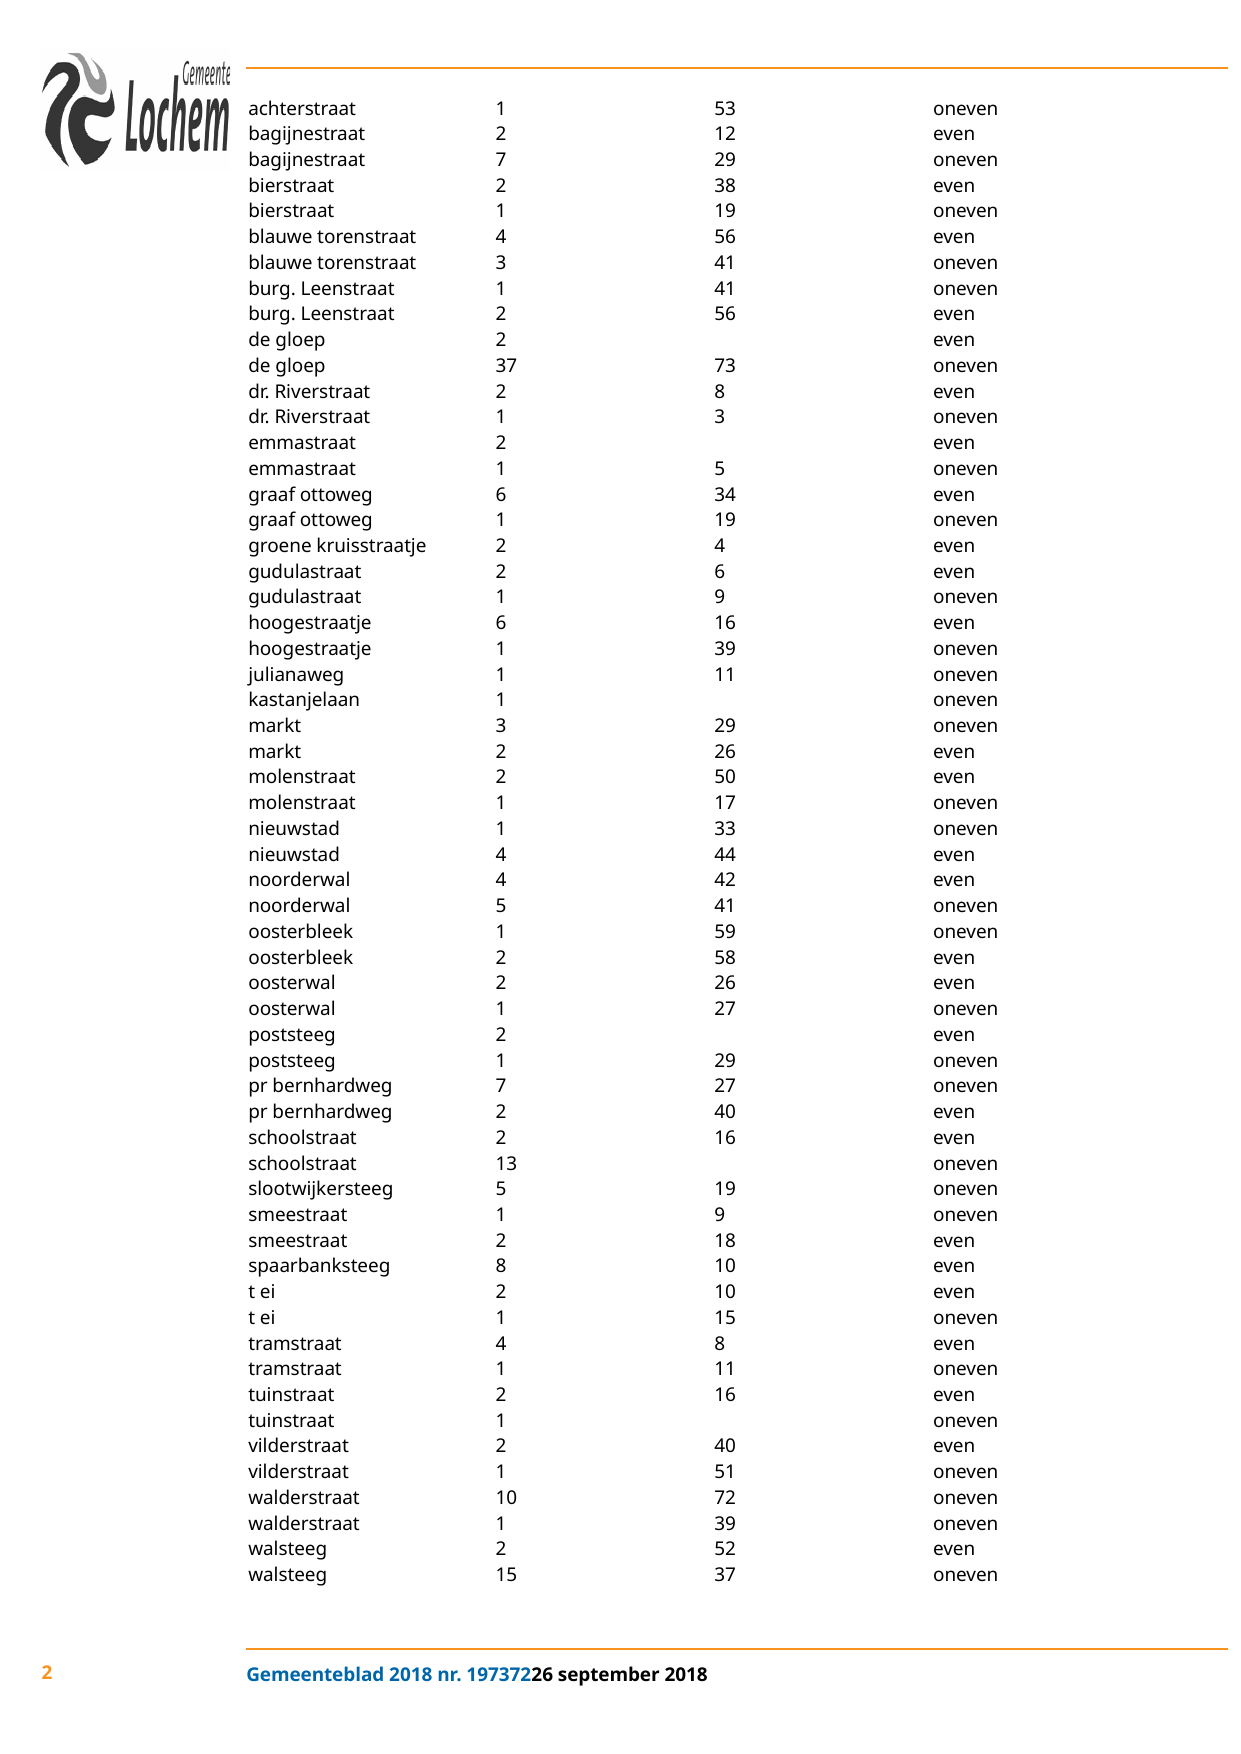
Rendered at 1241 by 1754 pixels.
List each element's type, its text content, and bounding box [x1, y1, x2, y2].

table_cell 39 [714, 1510, 933, 1536]
table_cell oneven [933, 1459, 1152, 1484]
table_cell dr. Riverstraat [248, 404, 495, 429]
table_cell even [933, 1021, 1152, 1047]
table_cell 73 [714, 352, 933, 378]
table_cell 2 [495, 121, 714, 146]
table_cell even [933, 1381, 1152, 1407]
table_cell oneven [933, 506, 1152, 532]
table_cell oneven [933, 893, 1152, 918]
table_cell 2 [495, 1098, 714, 1124]
table_cell de gloep [248, 352, 495, 378]
table_cell 33 [714, 815, 933, 841]
table_cell even [933, 1433, 1152, 1458]
table_cell 2 [495, 1227, 714, 1253]
table_cell even [933, 1536, 1152, 1561]
table_cell oneven [933, 95, 1152, 121]
table_cell tramstraat [248, 1330, 495, 1356]
table_cell 29 [714, 712, 933, 738]
table_cell t ei [248, 1278, 495, 1304]
table_cell 1 [495, 404, 714, 429]
table_cell schoolstraat [248, 1150, 495, 1175]
table_cell walsteeg [248, 1561, 495, 1587]
table_cell 1 [495, 1047, 714, 1072]
table_cell poststeeg [248, 1021, 495, 1047]
table_cell 26 [714, 970, 933, 995]
table_cell oneven [933, 1304, 1152, 1330]
table_cell 1 [495, 995, 714, 1021]
table_cell 6 [495, 481, 714, 506]
table_cell walderstraat [248, 1484, 495, 1510]
table_cell even [933, 944, 1152, 969]
table_cell 41 [714, 249, 933, 275]
table_cell oneven [933, 1073, 1152, 1098]
table_cell oneven [933, 1356, 1152, 1381]
table_cell blauwe torenstraat [248, 249, 495, 275]
table_cell blauwe torenstraat [248, 224, 495, 249]
table_cell 1 [495, 815, 714, 841]
table_cell walderstraat [248, 1510, 495, 1536]
table_cell [714, 1150, 933, 1175]
table_cell 1 [495, 455, 714, 481]
table_cell 1 [495, 1510, 714, 1536]
table_cell 19 [714, 506, 933, 532]
table_cell 3 [714, 404, 933, 429]
table_cell 7 [495, 146, 714, 172]
table_cell 3 [495, 712, 714, 738]
table_cell 2 [495, 378, 714, 403]
table_cell 6 [495, 609, 714, 635]
table_cell oneven [933, 1510, 1152, 1536]
table_cell oneven [933, 455, 1152, 481]
table_cell even [933, 301, 1152, 326]
table_cell 8 [714, 378, 933, 403]
table_cell 1 [495, 635, 714, 661]
table_cell achterstraat [248, 95, 495, 121]
table_cell 1 [495, 918, 714, 944]
table_cell [714, 429, 933, 455]
table_cell 27 [714, 995, 933, 1021]
table_cell even [933, 1278, 1152, 1304]
table_cell slootwijkersteeg [248, 1175, 495, 1201]
table_cell 38 [714, 172, 933, 198]
table_cell 27 [714, 1073, 933, 1098]
table_cell 1 [495, 95, 714, 121]
table_cell oneven [933, 1484, 1152, 1510]
table_cell 42 [714, 867, 933, 892]
table_cell smeestraat [248, 1201, 495, 1227]
table_cell 15 [714, 1304, 933, 1330]
table_cell tramstraat [248, 1356, 495, 1381]
table_cell even [933, 764, 1152, 789]
table_cell nieuwstad [248, 841, 495, 867]
table_cell oosterwal [248, 970, 495, 995]
table_cell 1 [495, 661, 714, 687]
table_cell 4 [495, 867, 714, 892]
table_cell 2 [495, 1278, 714, 1304]
table_cell oneven [933, 1047, 1152, 1072]
table_cell 2 [495, 301, 714, 326]
table_cell oosterbleek [248, 918, 495, 944]
table_cell 2 [495, 1381, 714, 1407]
table_cell even [933, 224, 1152, 249]
table_cell oneven [933, 1201, 1152, 1227]
table_cell 5 [495, 893, 714, 918]
table_cell 2 [495, 1021, 714, 1047]
table_cell 2 [495, 970, 714, 995]
table_cell even [933, 481, 1152, 506]
table_cell 41 [714, 893, 933, 918]
table_cell nieuwstad [248, 815, 495, 841]
table_cell oneven [933, 1150, 1152, 1175]
table_cell 37 [495, 352, 714, 378]
table_cell 2 [495, 558, 714, 584]
table_cell gudulastraat [248, 558, 495, 584]
table_cell oneven [933, 1175, 1152, 1201]
table_cell oneven [933, 712, 1152, 738]
table_cell oneven [933, 995, 1152, 1021]
table_cell even [933, 970, 1152, 995]
table_cell 13 [495, 1150, 714, 1175]
table_cell molenstraat [248, 764, 495, 789]
table_cell pr bernhardweg [248, 1098, 495, 1124]
table_cell bagijnestraat [248, 121, 495, 146]
table_cell noorderwal [248, 893, 495, 918]
table_cell 1 [495, 275, 714, 301]
table_cell molenstraat [248, 790, 495, 815]
table_cell pr bernhardweg [248, 1073, 495, 1098]
table_cell even [933, 867, 1152, 892]
table_cell burg. Leenstraat [248, 301, 495, 326]
table_cell 16 [714, 1381, 933, 1407]
table_cell 5 [714, 455, 933, 481]
table_cell 1 [495, 584, 714, 609]
table_cell 11 [714, 661, 933, 687]
table_cell 4 [495, 1330, 714, 1356]
table_cell 8 [714, 1330, 933, 1356]
table_cell markt [248, 712, 495, 738]
table_cell oneven [933, 687, 1152, 712]
table_cell 2 [495, 1433, 714, 1458]
table_cell oneven [933, 790, 1152, 815]
table_cell even [933, 378, 1152, 403]
table_cell 29 [714, 1047, 933, 1072]
table_cell 41 [714, 275, 933, 301]
table_cell 5 [495, 1175, 714, 1201]
table_cell even [933, 172, 1152, 198]
table_cell 10 [714, 1278, 933, 1304]
table_cell 4 [714, 532, 933, 558]
table_cell even [933, 841, 1152, 867]
table_cell oneven [933, 1561, 1152, 1587]
table_cell 58 [714, 944, 933, 969]
table_cell 6 [714, 558, 933, 584]
table_cell 1 [495, 1459, 714, 1484]
table_cell graaf ottoweg [248, 506, 495, 532]
table_cell burg. Leenstraat [248, 275, 495, 301]
table_cell bierstraat [248, 198, 495, 223]
table_cell 40 [714, 1433, 933, 1458]
table_cell markt [248, 738, 495, 764]
table_cell 17 [714, 790, 933, 815]
table_cell hoogestraatje [248, 609, 495, 635]
table_cell groene kruisstraatje [248, 532, 495, 558]
table_cell 16 [714, 1124, 933, 1150]
table_cell bierstraat [248, 172, 495, 198]
table_cell 1 [495, 1304, 714, 1330]
table_cell oneven [933, 815, 1152, 841]
table_cell hoogestraatje [248, 635, 495, 661]
table_cell de gloep [248, 326, 495, 352]
table_cell 3 [495, 249, 714, 275]
table_cell 7 [495, 1073, 714, 1098]
table_cell tuinstraat [248, 1407, 495, 1433]
table_cell julianaweg [248, 661, 495, 687]
table_cell 19 [714, 198, 933, 223]
table_cell 9 [714, 584, 933, 609]
table_cell 1 [495, 1407, 714, 1433]
table_cell t ei [248, 1304, 495, 1330]
table_cell 51 [714, 1459, 933, 1484]
table_cell 34 [714, 481, 933, 506]
table_cell 12 [714, 121, 933, 146]
table_cell oosterwal [248, 995, 495, 1021]
table_cell even [933, 1227, 1152, 1253]
table_cell poststeeg [248, 1047, 495, 1072]
table_cell 10 [495, 1484, 714, 1510]
table_cell 4 [495, 841, 714, 867]
table_cell [714, 1021, 933, 1047]
table_cell oneven [933, 198, 1152, 223]
table_cell even [933, 532, 1152, 558]
table_cell oneven [933, 635, 1152, 661]
table_cell oneven [933, 404, 1152, 429]
table_cell vilderstraat [248, 1459, 495, 1484]
table_cell 1 [495, 1356, 714, 1381]
table_cell noorderwal [248, 867, 495, 892]
table_cell 2 [495, 1124, 714, 1150]
table_cell [714, 687, 933, 712]
table_cell 4 [495, 224, 714, 249]
table_cell smeestraat [248, 1227, 495, 1253]
table_cell 2 [495, 532, 714, 558]
table_cell oosterbleek [248, 944, 495, 969]
table_cell oneven [933, 249, 1152, 275]
table_cell even [933, 121, 1152, 146]
table_cell gudulastraat [248, 584, 495, 609]
table_cell 29 [714, 146, 933, 172]
table_cell 9 [714, 1201, 933, 1227]
table_cell 1 [495, 1201, 714, 1227]
table_cell 2 [495, 764, 714, 789]
table_cell 72 [714, 1484, 933, 1510]
table_cell 37 [714, 1561, 933, 1587]
table_cell oneven [933, 1407, 1152, 1433]
table_cell even [933, 326, 1152, 352]
table_cell 56 [714, 224, 933, 249]
table_cell 56 [714, 301, 933, 326]
table_cell spaarbanksteeg [248, 1253, 495, 1278]
table_cell 2 [495, 429, 714, 455]
table_cell 40 [714, 1098, 933, 1124]
table_cell 2 [495, 326, 714, 352]
table_cell 2 [495, 944, 714, 969]
table_cell even [933, 738, 1152, 764]
table_cell 16 [714, 609, 933, 635]
table_cell 1 [495, 687, 714, 712]
table_cell 53 [714, 95, 933, 121]
table_cell 2 [495, 172, 714, 198]
table_cell [714, 1407, 933, 1433]
table_cell even [933, 609, 1152, 635]
table_cell 59 [714, 918, 933, 944]
table_cell 39 [714, 635, 933, 661]
table_cell 8 [495, 1253, 714, 1278]
table_cell 1 [495, 198, 714, 223]
table_cell vilderstraat [248, 1433, 495, 1458]
table_cell 1 [495, 506, 714, 532]
table_cell tuinstraat [248, 1381, 495, 1407]
table_cell oneven [933, 352, 1152, 378]
table_cell even [933, 558, 1152, 584]
table_cell even [933, 1253, 1152, 1278]
table_cell even [933, 1330, 1152, 1356]
table_cell 50 [714, 764, 933, 789]
table_cell [714, 326, 933, 352]
table_cell oneven [933, 918, 1152, 944]
table_cell even [933, 1124, 1152, 1150]
table_cell 2 [495, 738, 714, 764]
table_cell even [933, 1098, 1152, 1124]
table_cell graaf ottoweg [248, 481, 495, 506]
table_cell 10 [714, 1253, 933, 1278]
table_cell 18 [714, 1227, 933, 1253]
table_cell kastanjelaan [248, 687, 495, 712]
table_cell 44 [714, 841, 933, 867]
table_cell oneven [933, 275, 1152, 301]
table_cell walsteeg [248, 1536, 495, 1561]
table_cell 1 [495, 790, 714, 815]
table_cell 52 [714, 1536, 933, 1561]
table_cell emmastraat [248, 455, 495, 481]
picture [41, 47, 231, 172]
table_cell oneven [933, 584, 1152, 609]
table_cell oneven [933, 661, 1152, 687]
table_cell emmastraat [248, 429, 495, 455]
table_cell 11 [714, 1356, 933, 1381]
table_cell dr. Riverstraat [248, 378, 495, 403]
table_cell 15 [495, 1561, 714, 1587]
table_cell 26 [714, 738, 933, 764]
table_cell 19 [714, 1175, 933, 1201]
table_cell oneven [933, 146, 1152, 172]
table_cell bagijnestraat [248, 146, 495, 172]
table_cell even [933, 429, 1152, 455]
table_cell schoolstraat [248, 1124, 495, 1150]
table_cell 2 [495, 1536, 714, 1561]
